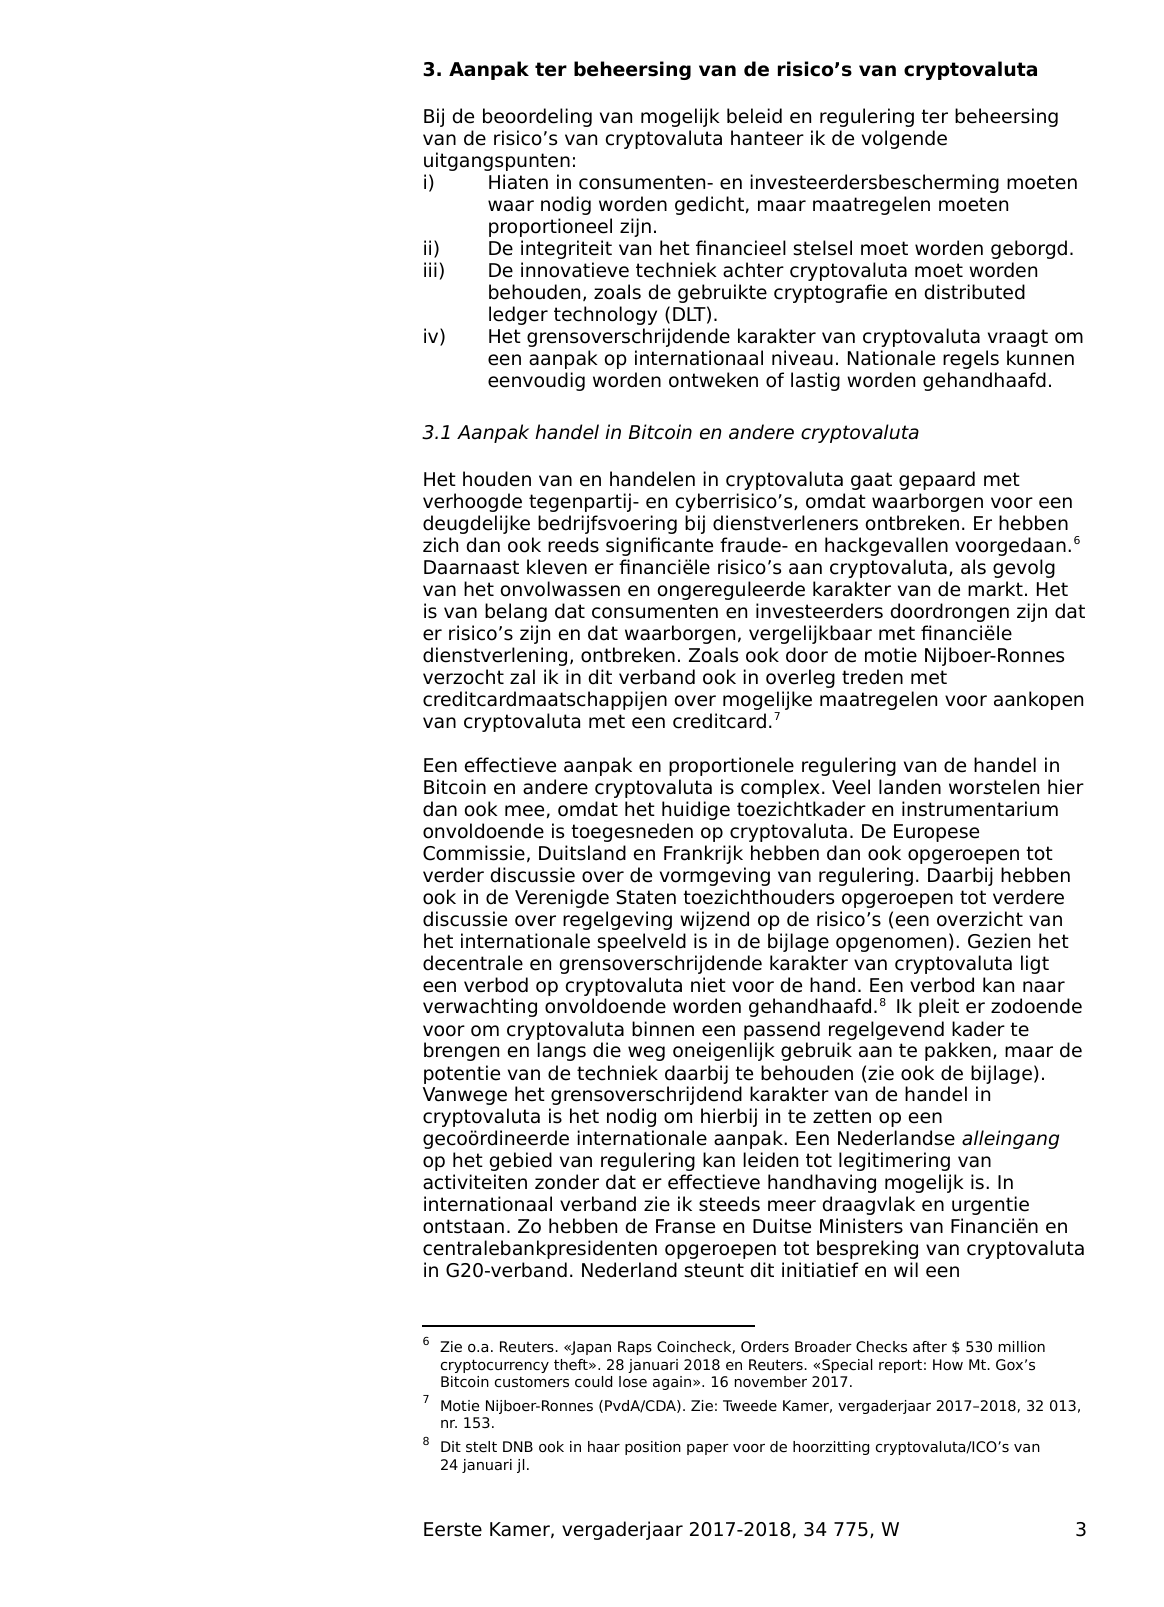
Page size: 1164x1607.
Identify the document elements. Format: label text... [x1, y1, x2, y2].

text Zie o.a. Reuters. «Japan Raps Coincheck, Orders Broader Checks after $ 530 million cryptocurrency theft». 28 januari 2018 en Reuters. «Special report: How Mt. Gox’s Bitcoin customers could lose again». 16 november 2017. [422, 1335, 1087, 1391]
text i) Hiaten in consumenten- en investeerdersbescherming moeten waar nodig worden gedicht, maar maatregelen moeten proportioneel zijn. [422, 172, 1087, 238]
text Motie Nijboer-Ronnes (PvdA/CDA). Zie: Tweede Kamer, vergaderjaar 2017–2018, 32 013, nr. 153. [422, 1393, 1087, 1432]
text ii) De integriteit van het financieel stelsel moet worden geborgd. [422, 238, 1087, 260]
text iii) De innovatieve techniek achter cryptovaluta moet worden behouden, zoals de gebruikte cryptografie en distributed ledger technology (DLT). [422, 260, 1087, 326]
subtitle 3.1 Aanpak handel in Bitcoin en andere cryptovaluta [422, 422, 1087, 444]
subtitle 3. Aanpak ter beheersing van de risico’s van cryptovaluta [422, 59, 1087, 81]
text iv) Het grensoverschrijdende karakter van cryptovaluta vraagt om een aanpak op internationaal niveau. Nationale regels kunnen eenvoudig worden ontweken of lastig worden gehandhaafd. [422, 326, 1087, 392]
text Een effectieve aanpak en proportionele regulering van de handel in Bitcoin en andere cryptovaluta is complex. Veel landen worstelen hier dan ook mee, omdat het huidige toezichtkader en instrumentarium onvoldoende is toegesneden op cryptovaluta. De Europese Commissie, Duitsland en Frankrijk hebben dan ook opgeroepen tot verder discussie over de vormgeving van regulering. Daarbij hebben ook in de Verenigde Staten toezichthouders opgeroepen tot verdere discussie over regelgeving wijzend op de risico’s (een overzicht van het internationale speelveld is in de bijlage opgenomen). Gezien het decentrale en grensoverschrijdende karakter van cryptovaluta ligt een verbod op cryptovaluta niet voor de hand. Een verbod kan naar verwachting onvoldoende worden gehandhaafd. Ik pleit er zodoende voor om cryptovaluta binnen een passend regelgevend kader te brengen en langs die weg oneigenlijk gebruik aan te pakken, maar de potentie van de techniek daarbij te behouden (zie ook de bijlage). Vanwege het grensoverschrijdend karakter van de handel in cryptovaluta is het nodig om hierbij in te zetten op een gecoördineerde internationale aanpak. Een Nederlandse alleingang op het gebied van regulering kan leiden tot legitimering van activiteiten zonder dat er effectieve handhaving mogelijk is. In internationaal verband zie ik steeds meer draagvlak en urgentie ontstaan. Zo hebben de Franse en Duitse Ministers van Financiën en centralebankpresidenten opgeroepen tot bespreking van cryptovaluta in G20-verband. Nederland steunt dit initiatief en wil een [422, 755, 1087, 1282]
text Dit stelt DNB ook in haar position paper voor de hoorzitting cryptovaluta/ICO’s van 24 januari jl. [422, 1435, 1087, 1474]
text Het houden van en handelen in cryptovaluta gaat gepaard met verhoogde tegenpartij- en cyberrisico’s, omdat waarborgen voor een deugdelijke bedrijfsvoering bij dienstverleners ontbreken. Er hebben zich dan ook reeds significante fraude- en hackgevallen voorgedaan. Daarnaast kleven er financiële risico’s aan cryptovaluta, als gevolg van het onvolwassen en ongereguleerde karakter van de markt. Het is van belang dat consumenten en investeerders doordrongen zijn dat er risico’s zijn en dat waarborgen, vergelijkbaar met financiële dienstverlening, ontbreken. Zoals ook door de motie Nijboer-Ronnes verzocht zal ik in dit verband ook in overleg treden met creditcardmaatschappijen over mogelijke maatregelen voor aankopen van cryptovaluta met een creditcard. [422, 469, 1087, 732]
text Bij de beoordeling van mogelijk beleid en regulering ter beheersing van de risico’s van cryptovaluta hanteer ik de volgende uitgangspunten: [422, 106, 1087, 172]
